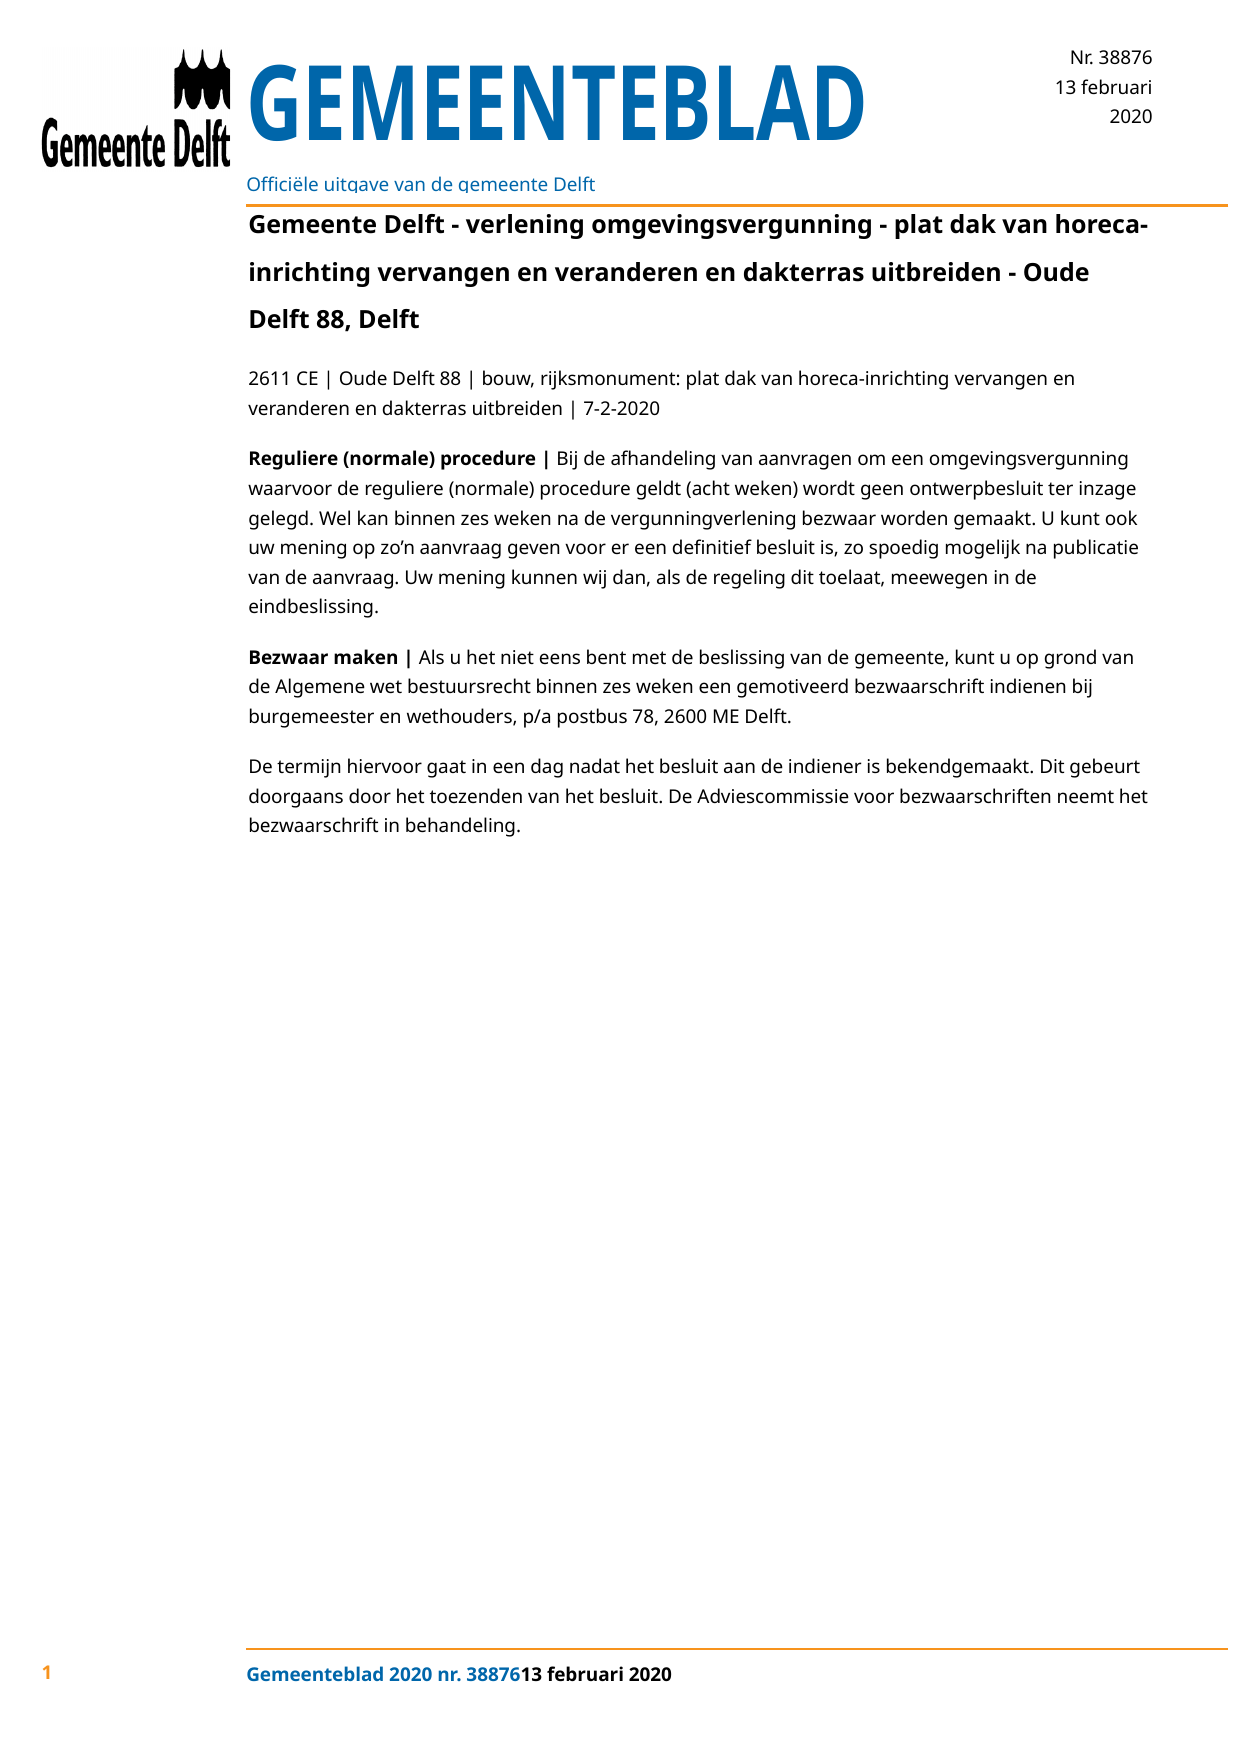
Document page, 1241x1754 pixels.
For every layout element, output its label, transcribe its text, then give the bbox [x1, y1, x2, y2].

text 2611 CE | Oude Delft 88 | bouw, rijksmonument: plat dak van horeca-inrichting vervangen en veranderen en dakterras uitbreiden | 7-2-2020 [248, 366, 1152, 421]
picture [41, 47, 231, 172]
text De termijn hiervoor gaat in een dag nadat het besluit aan de indiener is bekendgemaakt. Dit gebeurt doorgaans door het toezenden van het besluit. De Adviescommissie voor bezwaarschriften neemt het bezwaarschrift in behandeling. [248, 753, 1152, 838]
text Gemeente Delft - verlening omgevingsvergunning - plat dak van horeca-inrichting vervangen en veranderen en dakterras uitbreiden - Oude Delft 88, Delft [248, 207, 1152, 336]
text Reguliere (normale) procedure | Bij de afhandeling van aanvragen om een omgevingsvergunning waarvoor de reguliere (normale) procedure geldt (acht weken) wordt geen ontwerpbesluit ter inzage gelegd. Wel kan binnen zes weken na de vergunningverlening bezwaar worden gemaakt. U kunt ook uw mening op zo’n aanvraag geven voor er een definitief besluit is, zo spoedig mogelijk na publicatie van de aanvraag. Uw mening kunnen wij dan, als de regeling dit toelaat, meewegen in de eindbeslissing. [248, 446, 1152, 619]
text Bezwaar maken | Als u het niet eens bent met de beslissing van de gemeente, kunt u op grond van de Algemene wet bestuursrecht binnen zes weken een gemotiveerd bezwaarschrift indienen bij burgemeester en wethouders, p/a postbus 78, 2600 ME Delft. [248, 644, 1152, 729]
